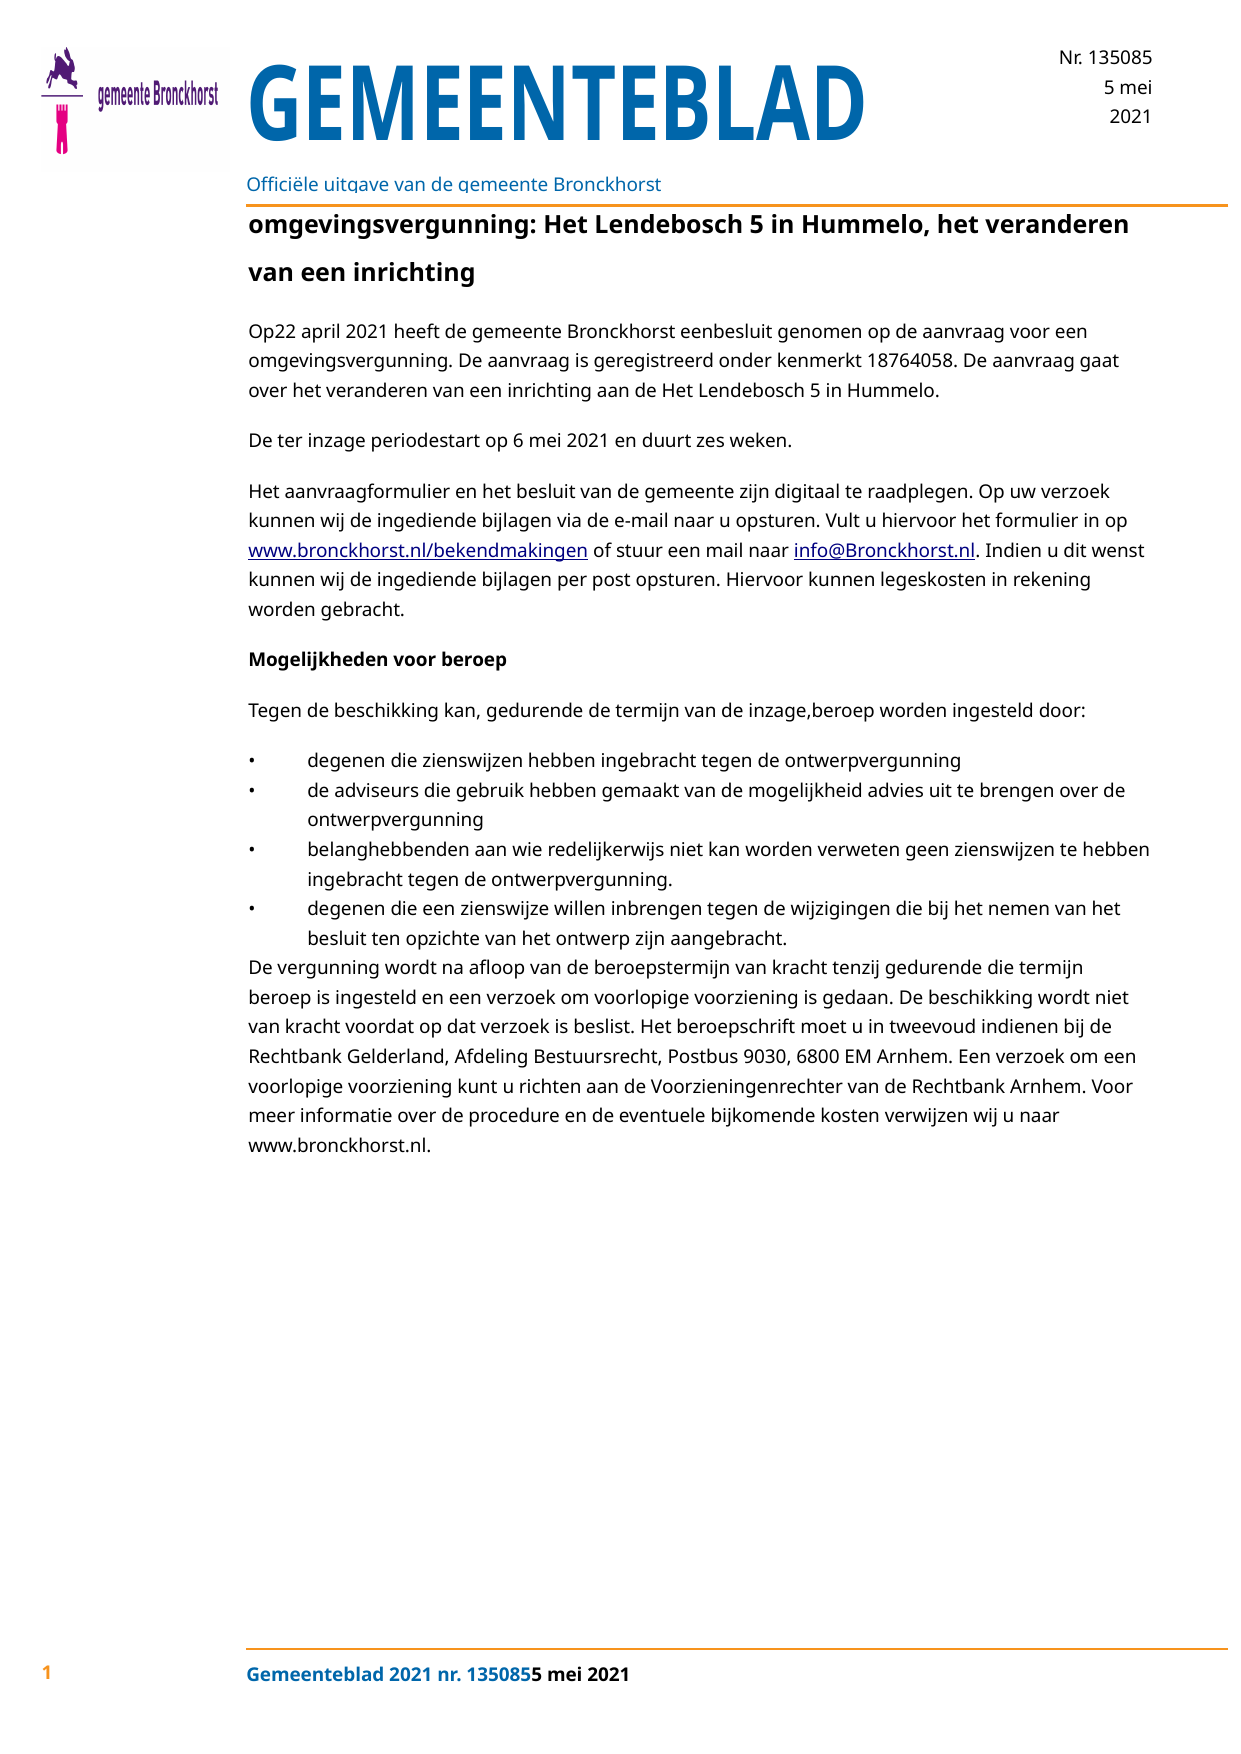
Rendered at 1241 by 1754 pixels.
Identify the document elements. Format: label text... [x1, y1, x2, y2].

picture [41, 47, 231, 172]
list de adviseurs die gebruik hebben gemaakt van de mogelijkheid advies uit te brengen over de ontwerpvergunning [248, 777, 1152, 832]
text De ter inzage periodestart op 6 mei 2021 en duurt zes weken. [248, 427, 1152, 453]
text Tegen de beschikking kan, gedurende de termijn van de inzage,beroep worden ingesteld door: [248, 697, 1152, 723]
text Op22 april 2021 heeft de gemeente Bronckhorst eenbesluit genomen op de aanvraag voor een omgevingsvergunning. De aanvraag is geregistreerd onder kenmerkt 18764058. De aanvraag gaat over het veranderen van een inrichting aan de Het Lendebosch 5 in Hummelo. [248, 318, 1152, 403]
list degenen die een zienswijze willen inbrengen tegen de wijzigingen die bij het nemen van het besluit ten opzichte van het ontwerp zijn aangebracht. [248, 895, 1152, 951]
list belanghebbenden aan wie redelijkerwijs niet kan worden verweten geen zienswijzen te hebben ingebracht tegen de ontwerpvergunning. [248, 836, 1152, 892]
text Het aanvraagformulier en het besluit van de gemeente zijn digitaal te raadplegen. Op uw verzoek kunnen wij de ingediende bijlagen via de e-mail naar u opsturen. Vult u hiervoor het formulier in op www.bronckhorst.nl/bekendmakingen of stuur een mail naar info@Bronckhorst.nl. Indien u dit wenst kunnen wij de ingediende bijlagen per post opsturen. Hiervoor kunnen legeskosten in rekening worden gebracht. [248, 478, 1152, 622]
list degenen die zienswijzen hebben ingebracht tegen de ontwerpvergunning [248, 747, 1152, 773]
text omgevingsvergunning: Het Lendebosch 5 in Hummelo, het veranderen van een inrichting [248, 207, 1152, 288]
text De vergunning wordt na afloop van de beroepstermijn van kracht tenzij gedurende die termijn beroep is ingesteld en een verzoek om voorlopige voorziening is gedaan. De beschikking wordt niet van kracht voordat op dat verzoek is beslist. Het beroepschrift moet u in tweevoud indienen bij de Rechtbank Gelderland, Afdeling Bestuursrecht, Postbus 9030, 6800 EM Arnhem. Een verzoek om een voorlopige voorziening kunt u richten aan de Voorzieningenrechter van de Rechtbank Arnhem. Voor meer informatie over de procedure en de eventuele bijkomende kosten verwijzen wij u naar www.bronckhorst.nl. [248, 954, 1152, 1158]
text Mogelijkheden voor beroep [248, 647, 1152, 672]
